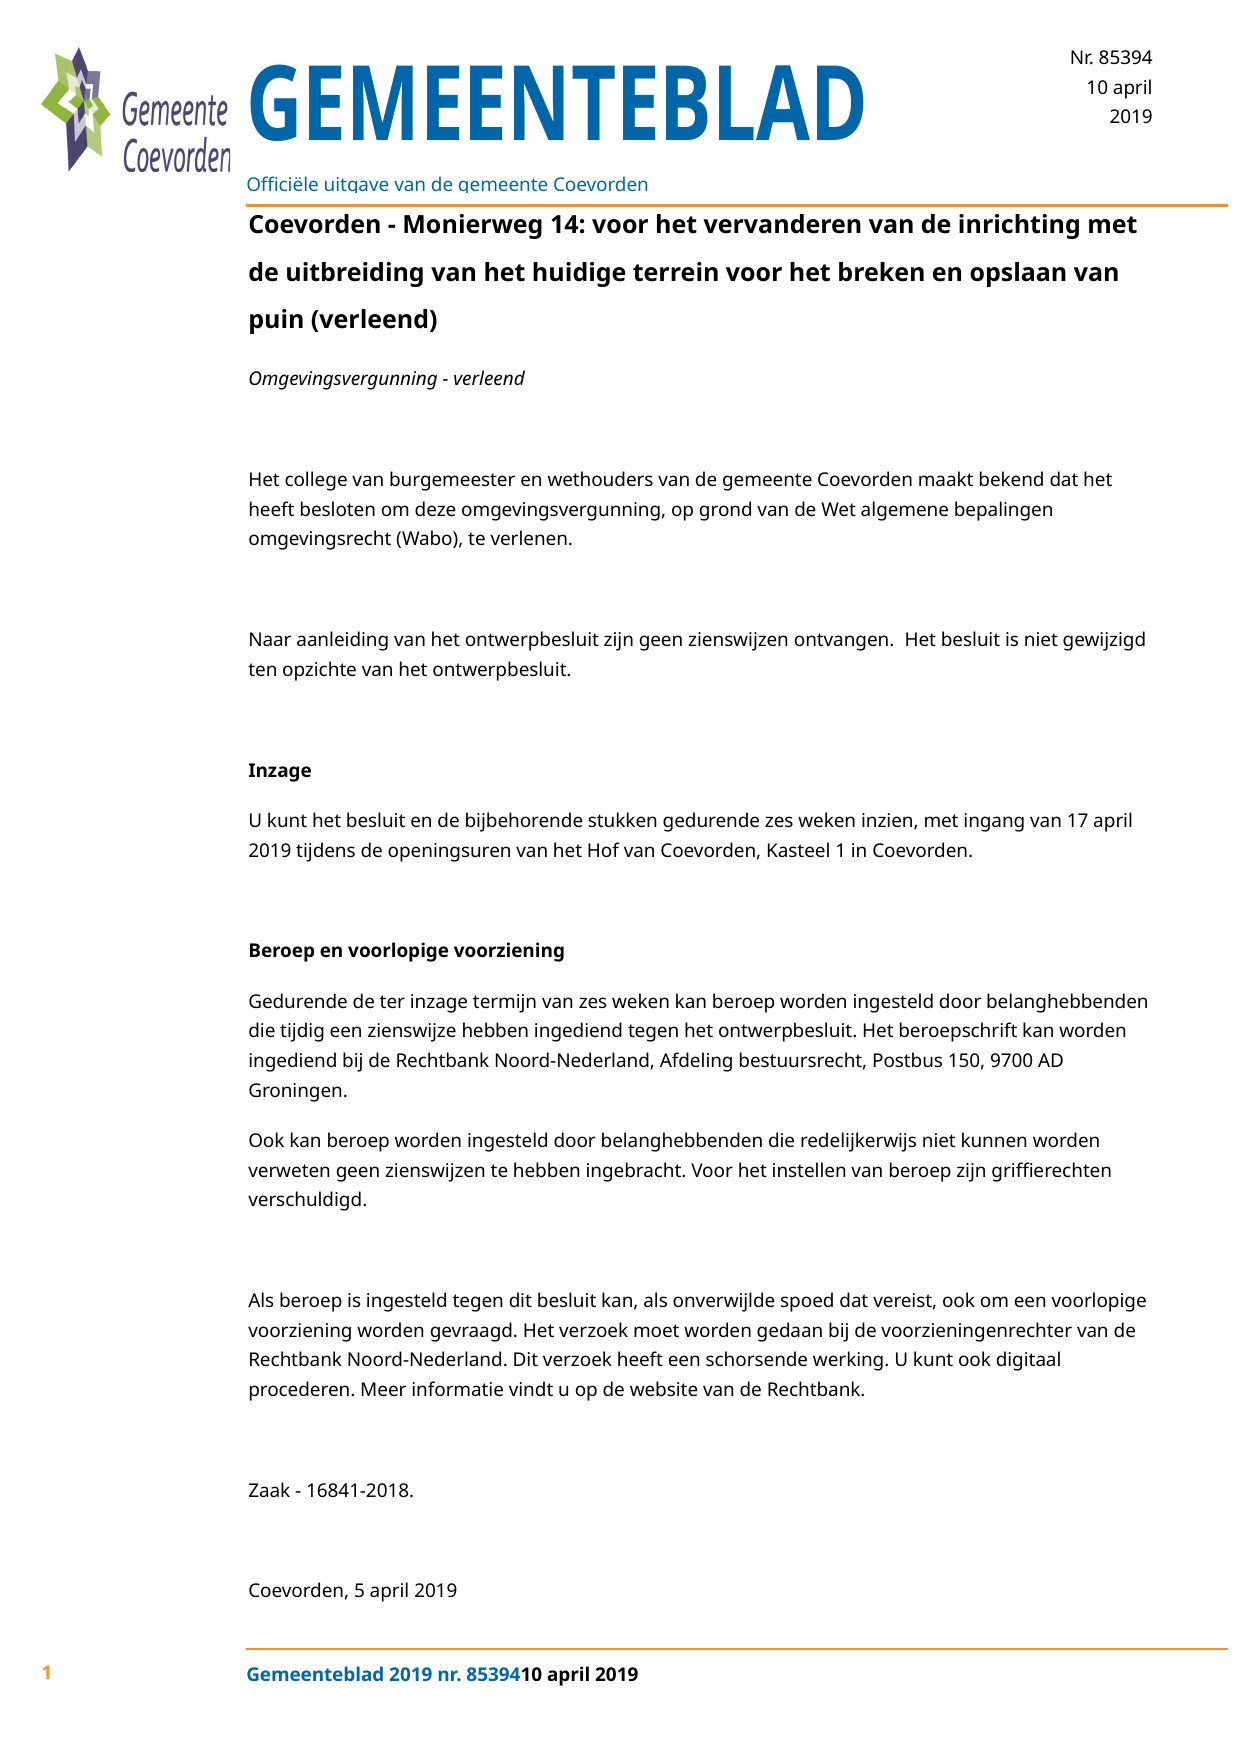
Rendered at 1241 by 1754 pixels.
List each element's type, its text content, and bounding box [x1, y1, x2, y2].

text Naar aanleiding van het ontwerpbesluit zijn geen zienswijzen ontvangen. Het besluit is niet gewijzigd ten opzichte van het ontwerpbesluit. [248, 626, 1152, 682]
text Beroep en voorlopige voorziening [248, 938, 1152, 963]
text Gedurende de ter inzage termijn van zes weken kan beroep worden ingesteld door belanghebbenden die tijdig een zienswijze hebben ingediend tegen het ontwerpbesluit. Het beroepschrift kan worden ingediend bij de Rechtbank Noord-Nederland, Afdeling bestuursrecht, Postbus 150, 9700 AD Groningen. [248, 988, 1152, 1102]
text Zaak - 16841-2018. [248, 1477, 1152, 1502]
picture [41, 47, 231, 172]
text Omgevingsvergunning - verleend [248, 366, 1152, 391]
text Als beroep is ingesteld tegen dit besluit kan, als onverwijlde spoed dat vereist, ook om een voorlopige voorziening worden gevraagd. Het verzoek moet worden gedaan bij de voorzieningenrechter van de Rechtbank Noord-Nederland. Dit verzoek heeft een schorsende werking. U kunt ook digitaal procederen. Meer informatie vindt u op de website van de Rechtbank. [248, 1287, 1152, 1402]
text Coevorden, 5 april 2019 [248, 1578, 1152, 1603]
text Het college van burgemeester en wethouders van de gemeente Coevorden maakt bekend dat het heeft besloten om deze omgevingsvergunning, op grond van de Wet algemene bepalingen omgevingsrecht (Wabo), te verlenen. [248, 466, 1152, 551]
text U kunt het besluit en de bijbehorende stukken gedurende zes weken inzien, met ingang van 17 april 2019 tijdens de openingsuren van het Hof van Coevorden, Kasteel 1 in Coevorden. [248, 807, 1152, 862]
text Ook kan beroep worden ingesteld door belanghebbenden die redelijkerwijs niet kunnen worden verweten geen zienswijzen te hebben ingebracht. Voor het instellen van beroep zijn griffierechten verschuldigd. [248, 1127, 1152, 1212]
text Coevorden - Monierweg 14: voor het vervanderen van de inrichting met de uitbreiding van het huidige terrein voor het breken en opslaan van puin (verleend) [248, 207, 1152, 336]
text Inzage [248, 757, 1152, 782]
